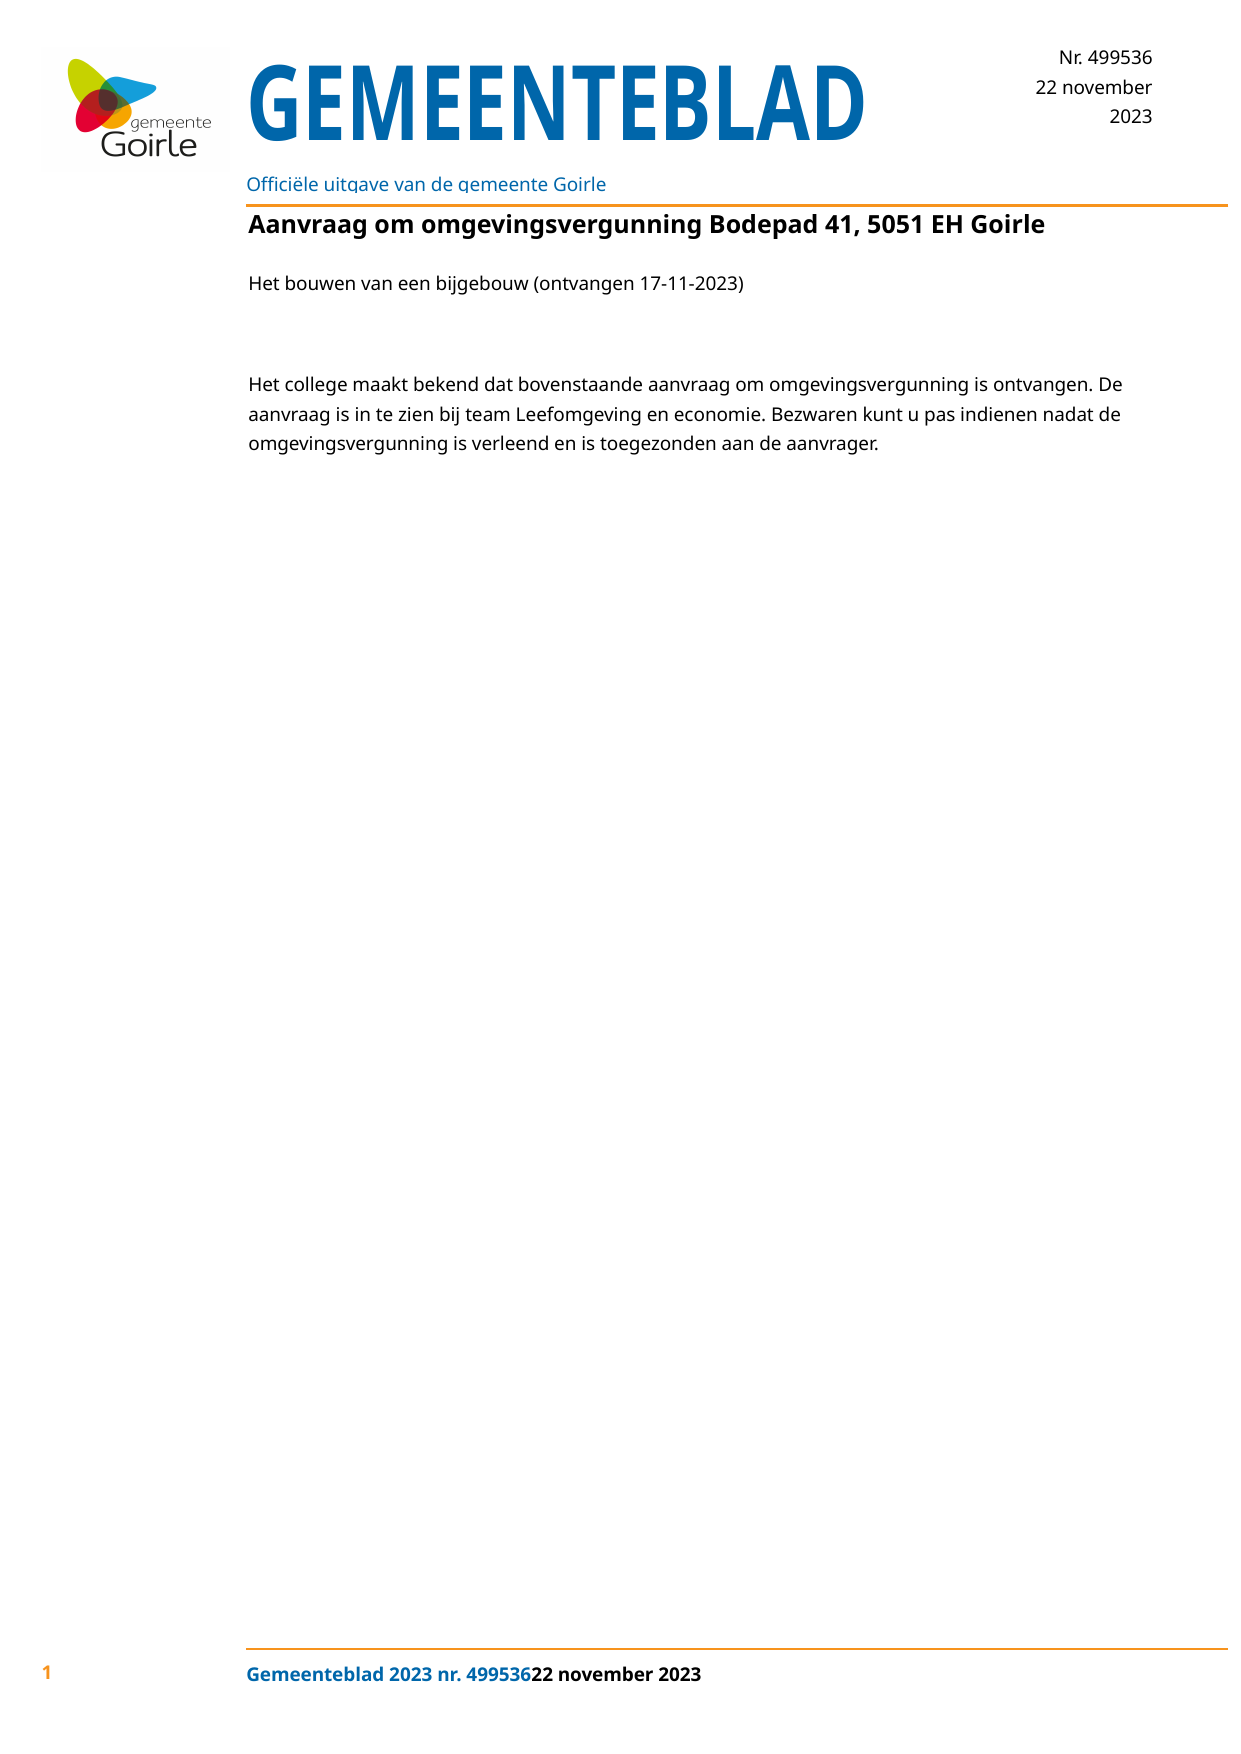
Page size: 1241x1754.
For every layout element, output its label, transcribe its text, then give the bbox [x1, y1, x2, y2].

text Het college maakt bekend dat bovenstaande aanvraag om omgevingsvergunning is ontvangen. De aanvraag is in te zien bij team Leefomgeving en economie. Bezwaren kunt u pas indienen nadat de omgevingsvergunning is verleend en is toegezonden aan de aanvrager. [248, 371, 1152, 456]
text Het bouwen van een bijgebouw (ontvangen 17-11-2023) [248, 270, 1152, 296]
text Aanvraag om omgevingsvergunning Bodepad 41, 5051 EH Goirle [248, 207, 1152, 241]
picture [41, 47, 231, 172]
